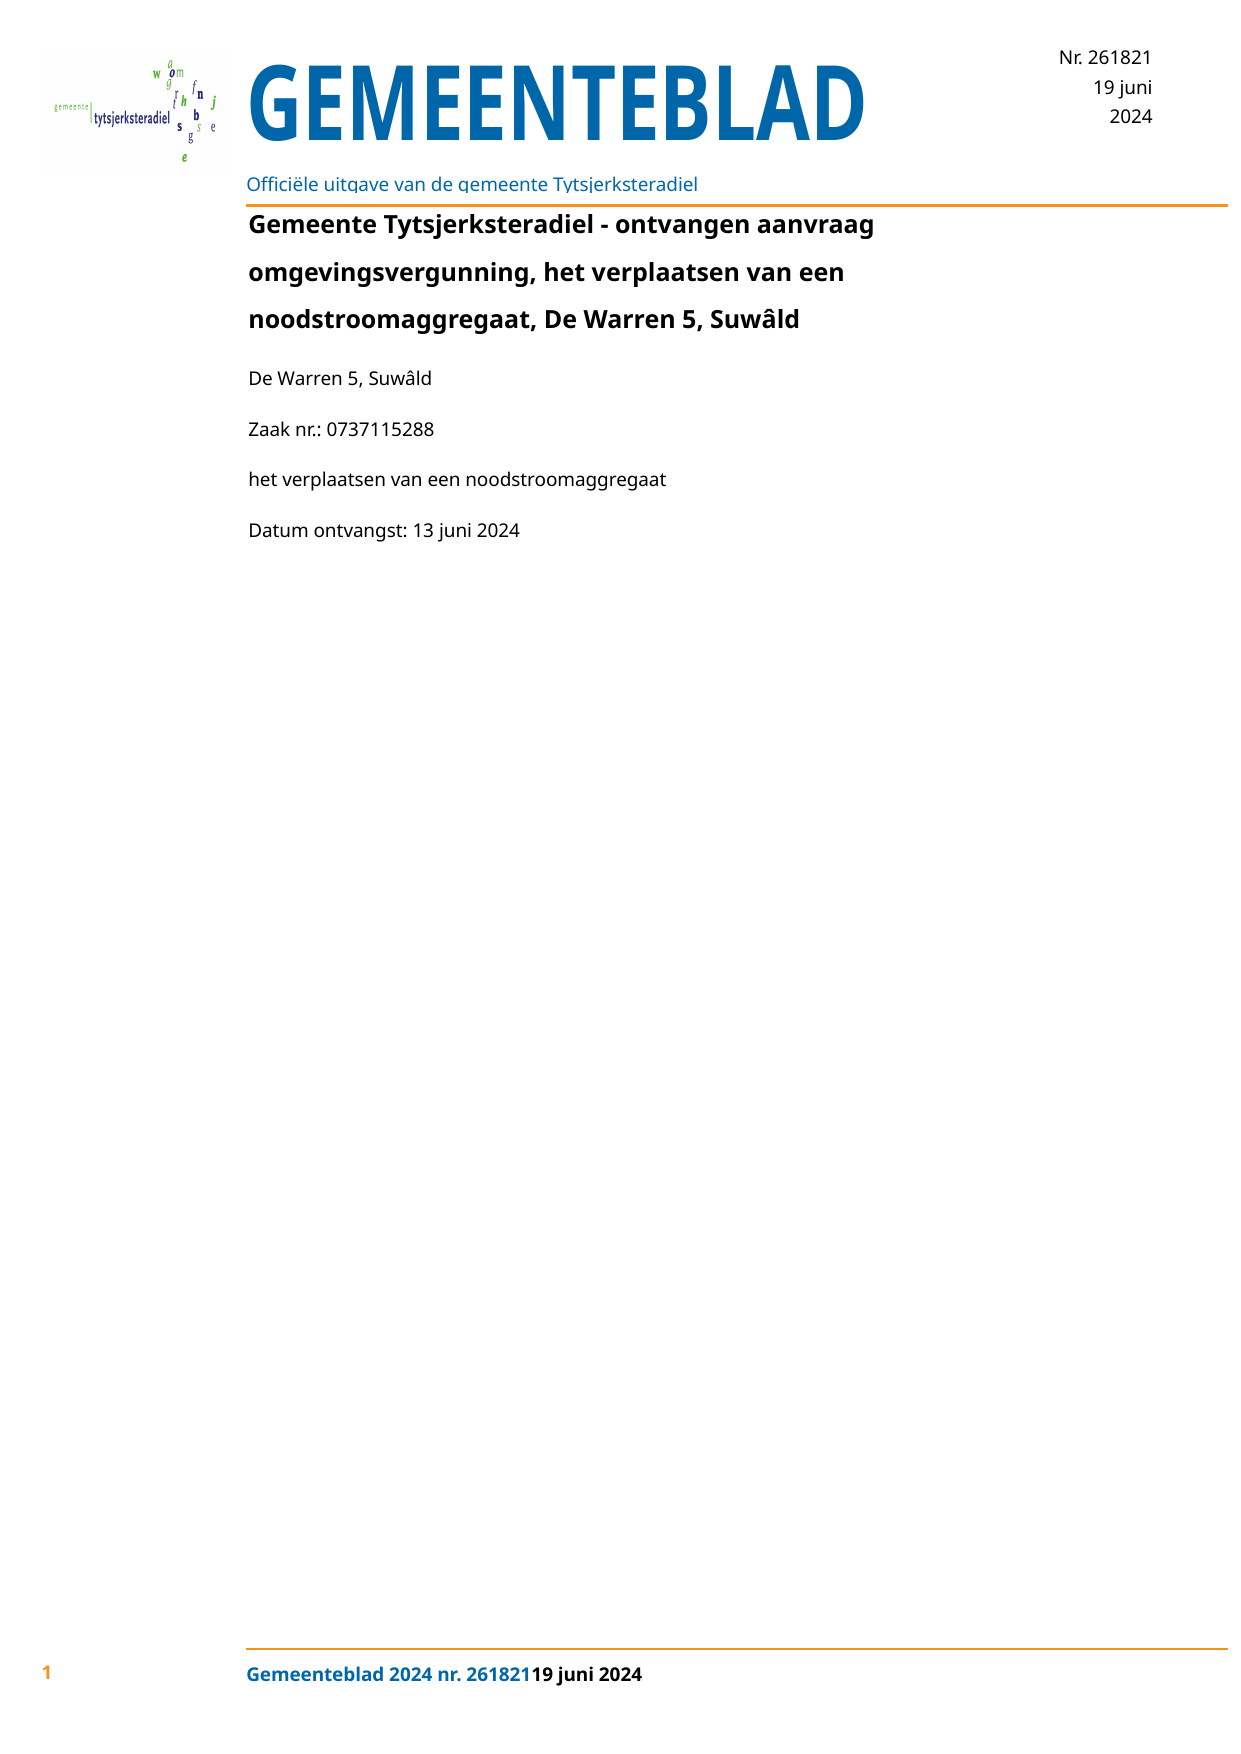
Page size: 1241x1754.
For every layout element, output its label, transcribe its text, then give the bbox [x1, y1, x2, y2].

text Zaak nr.: 0737115288 [248, 416, 1152, 442]
text De Warren 5, Suwâld [248, 366, 1152, 391]
text het verplaatsen van een noodstroomaggregaat [248, 466, 1152, 492]
text Gemeente Tytsjerksteradiel - ontvangen aanvraag omgevingsvergunning, het verplaatsen van een noodstroomaggregaat, De Warren 5, Suwâld [248, 207, 1152, 336]
text Datum ontvangst: 13 juni 2024 [248, 517, 1152, 542]
picture [41, 47, 231, 172]
